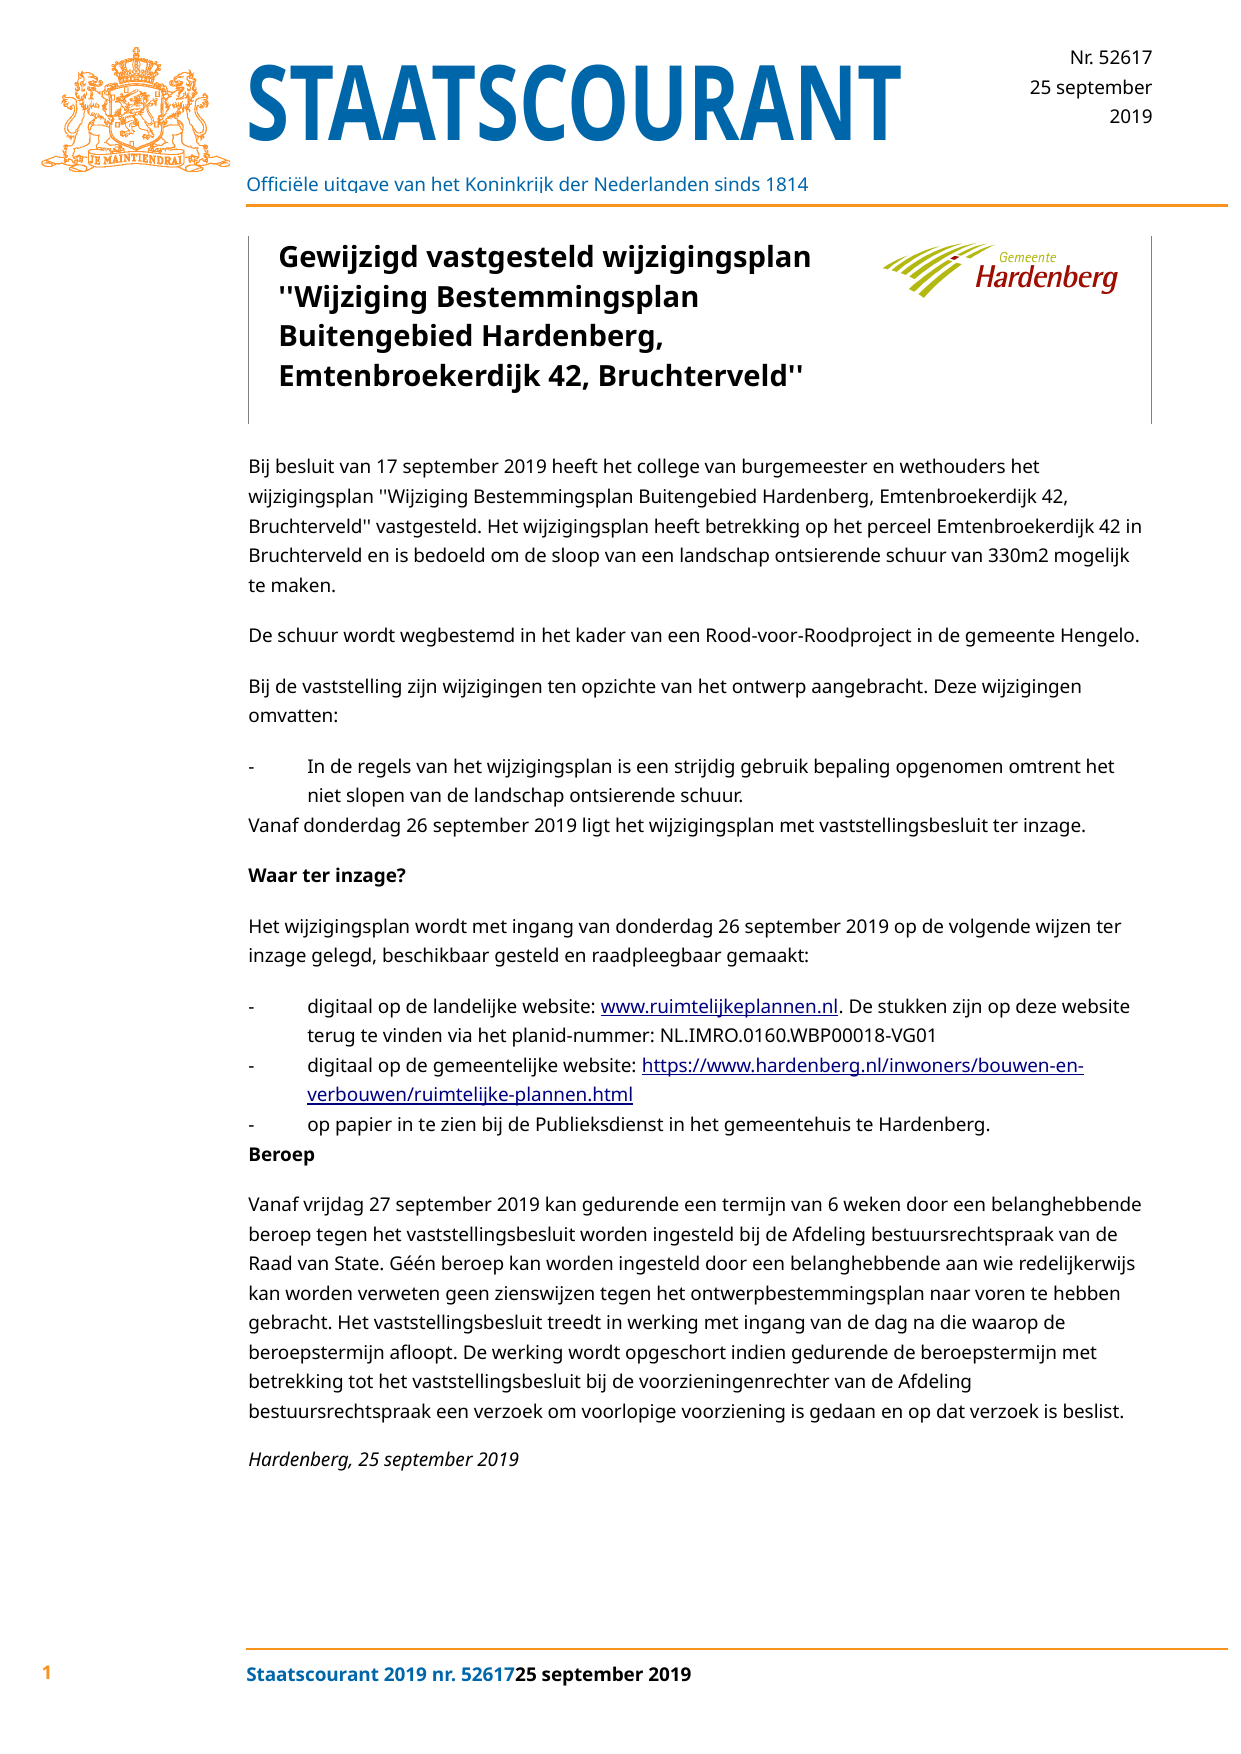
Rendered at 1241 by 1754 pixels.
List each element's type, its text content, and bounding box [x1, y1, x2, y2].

text Het wijzigingsplan wordt met ingang van donderdag 26 september 2019 op de volgende wijzen ter inzage gelegd, beschikbaar gesteld en raadpleegbaar gemaakt: [248, 913, 1152, 968]
list op papier in te zien bij de Publieksdienst in het gemeentehuis te Hardenberg. [248, 1111, 1152, 1137]
text Vanaf donderdag 26 september 2019 ligt het wijzigingsplan met vaststellingsbesluit ter inzage. [248, 812, 1152, 838]
list In de regels van het wijzigingsplan is een strijdig gebruik bepaling opgenomen omtrent het niet slopen van de landschap ontsierende schuur. [248, 753, 1152, 808]
text Vanaf vrijdag 27 september 2019 kan gedurende een termijn van 6 weken door een belanghebbende beroep tegen het vaststellingsbesluit worden ingesteld bij de Afdeling bestuursrechtspraak van de Raad van State. Géén beroep kan worden ingesteld door een belanghebbende aan wie redelijkerwijs kan worden verweten geen zienswijzen tegen het ontwerpbestemmingsplan naar voren te hebben gebracht. Het vaststellingsbesluit treedt in werking met ingang van de dag na die waarop de beroepstermijn afloopt. De werking wordt opgeschort indien gedurende de beroepstermijn met betrekking tot het vaststellingsbesluit bij de voorzieningenrechter van de Afdeling bestuursrechtspraak een verzoek om voorlopige voorziening is gedaan en op dat verzoek is beslist. [248, 1191, 1152, 1424]
text Beroep [248, 1141, 1152, 1166]
picture [882, 236, 1119, 309]
table_header Gewijzigd vastgesteld wijzigingsplan ''Wijziging Bestemmingsplan Buitengebied Hardenberg, Emtenbroekerdijk 42, Bruchterveld'' [249, 236, 850, 424]
picture [41, 47, 231, 172]
list digitaal op de gemeentelijke website: https://www.hardenberg.nl/inwoners/bouwen-en-verbouwen/ruimtelijke-plannen.html [248, 1052, 1152, 1107]
text Bij besluit van 17 september 2019 heeft het college van burgemeester en wethouders het wijzigingsplan ''Wijziging Bestemmingsplan Buitengebied Hardenberg, Emtenbroekerdijk 42, Bruchterveld'' vastgesteld. Het wijzigingsplan heeft betrekking op het perceel Emtenbroekerdijk 42 in Bruchterveld en is bedoeld om de sloop van een landschap ontsierende schuur van 330m2 mogelijk te maken. [248, 454, 1152, 598]
text Bij de vaststelling zijn wijzigingen ten opzichte van het ontwerp aangebracht. Deze wijzigingen omvatten: [248, 673, 1152, 728]
list digitaal op de landelijke website: www.ruimtelijkeplannen.nl. De stukken zijn op deze website terug te vinden via het planid-nummer: NL.IMRO.0160.WBP00018-VG01 [248, 993, 1152, 1048]
text Waar ter inzage? [248, 862, 1152, 888]
table_header [850, 236, 1151, 424]
text De schuur wordt wegbestemd in het kader van een Rood-voor-Roodproject in de gemeente Hengelo. [248, 622, 1152, 648]
text Hardenberg, 25 september 2019 [248, 1446, 1152, 1472]
